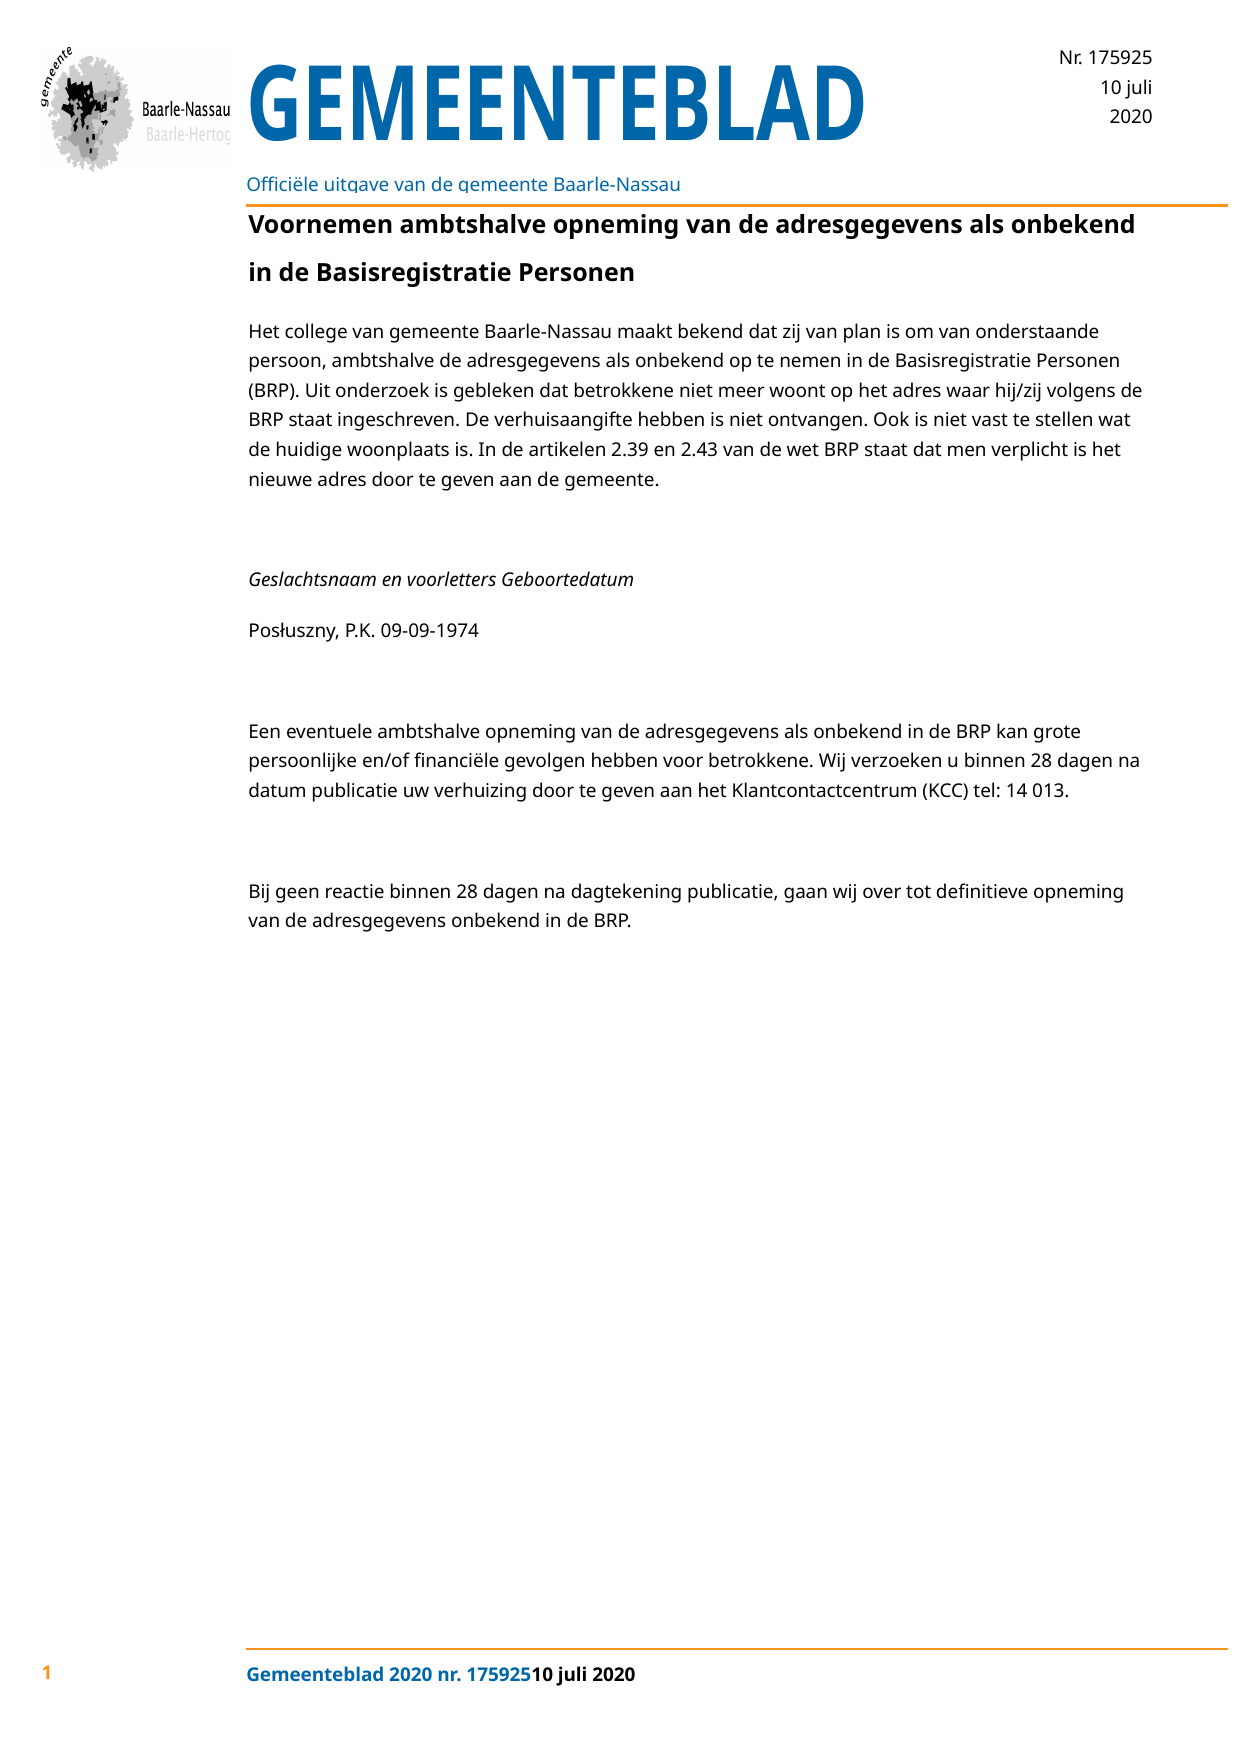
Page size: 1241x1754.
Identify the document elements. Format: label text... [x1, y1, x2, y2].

text Een eventuele ambtshalve opneming van de adresgegevens als onbekend in de BRP kan grote persoonlijke en/of financiële gevolgen hebben voor betrokkene. Wij verzoeken u binnen 28 dagen na datum publicatie uw verhuizing door te geven aan het Klantcontactcentrum (KCC) tel: 14 013. [248, 718, 1152, 803]
text Voornemen ambtshalve opneming van de adresgegevens als onbekend in de Basisregistratie Personen [248, 207, 1152, 288]
text Het college van gemeente Baarle-Nassau maakt bekend dat zij van plan is om van onderstaande persoon, ambtshalve de adresgegevens als onbekend op te nemen in de Basisregistratie Personen (BRP). Uit onderzoek is gebleken dat betrokkene niet meer woont op het adres waar hij/zij volgens de BRP staat ingeschreven. De verhuisaangifte hebben is niet ontvangen. Ook is niet vast te stellen wat de huidige woonplaats is. In de artikelen 2.39 en 2.43 van de wet BRP staat dat men verplicht is het nieuwe adres door te geven aan de gemeente. [248, 318, 1152, 492]
text Geslachtsnaam en voorletters Geboortedatum [248, 567, 1152, 592]
picture [41, 47, 231, 172]
text Bij geen reactie binnen 28 dagen na dagtekening publicatie, gaan wij over tot definitieve opneming van de adresgegevens onbekend in de BRP. [248, 878, 1152, 933]
text Posłuszny, P.K. 09-09-1974 [248, 617, 1152, 643]
